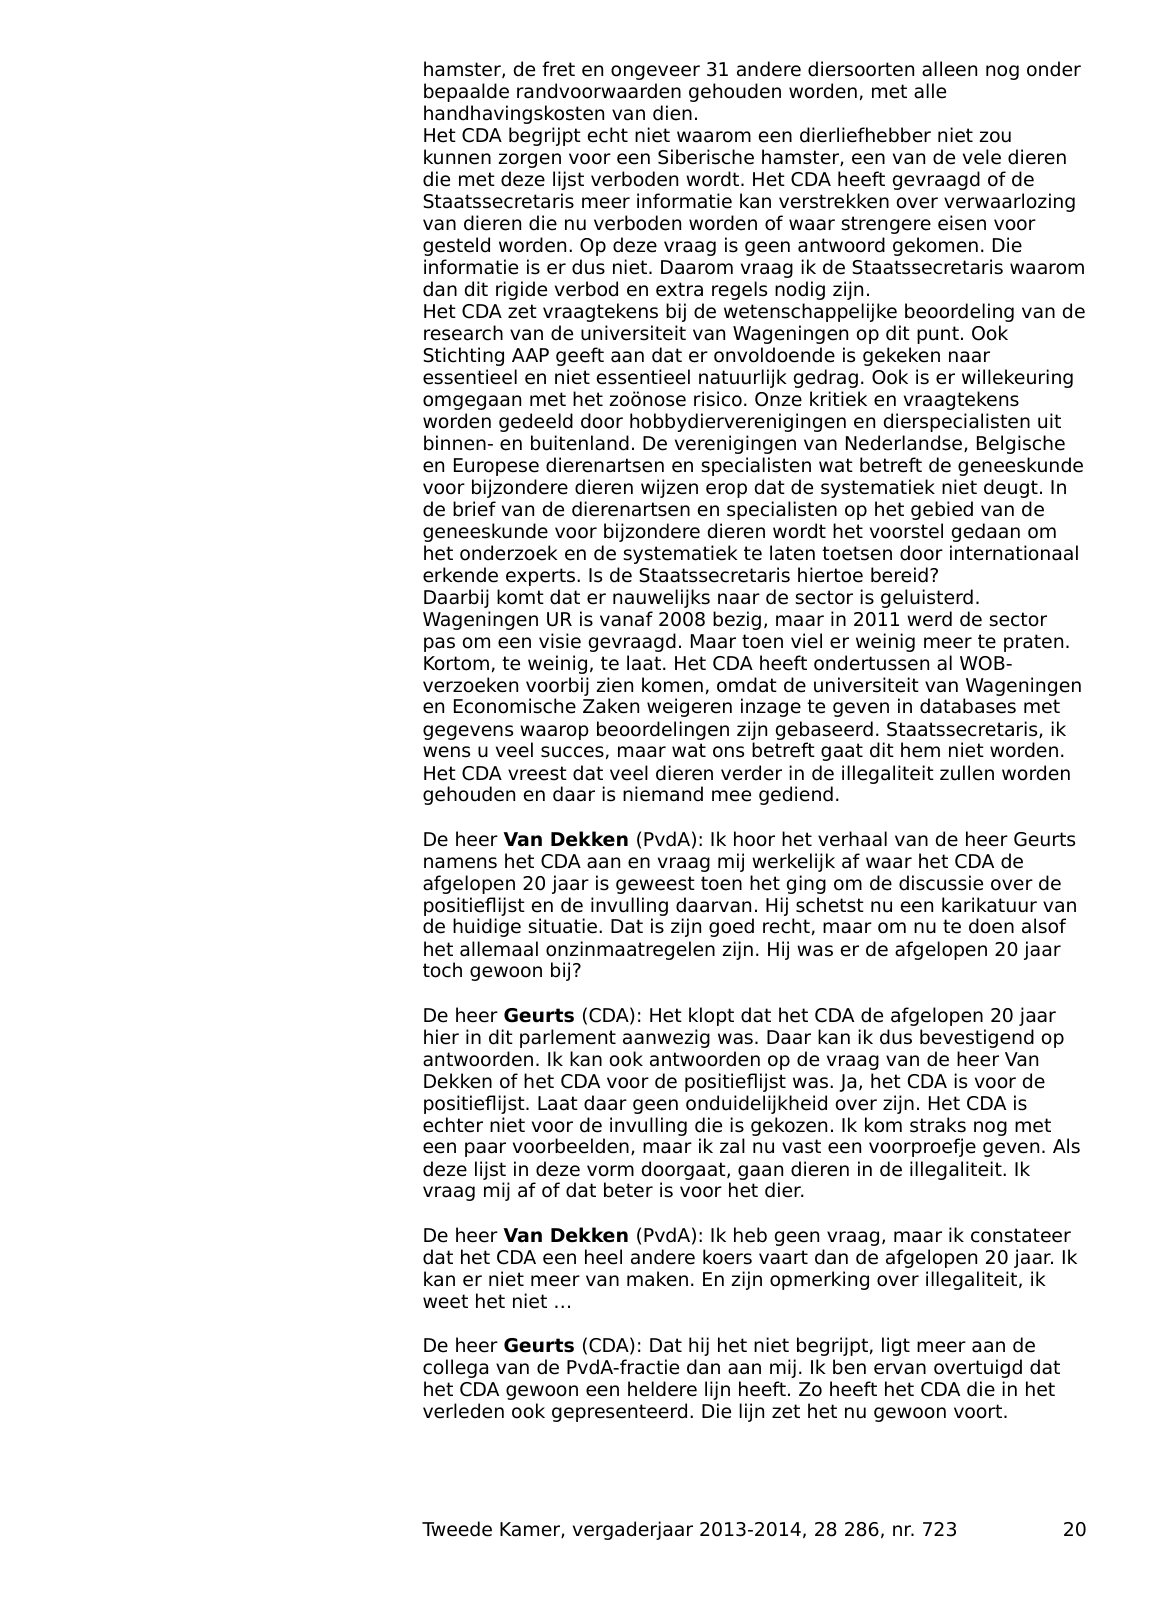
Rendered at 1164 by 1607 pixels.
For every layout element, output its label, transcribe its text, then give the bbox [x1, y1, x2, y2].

text De heer Van Dekken (PvdA): Ik hoor het verhaal van de heer Geurts namens het CDA aan en vraag mij werkelijk af waar het CDA de afgelopen 20 jaar is geweest toen het ging om de discussie over de positieflijst en de invulling daarvan. Hij schetst nu een karikatuur van de huidige situatie. Dat is zijn goed recht, maar om nu te doen alsof het allemaal onzinmaatregelen zijn. Hij was er de afgelopen 20 jaar toch gewoon bij? [422, 828, 1087, 982]
text De heer Geurts (CDA): Het klopt dat het CDA de afgelopen 20 jaar hier in dit parlement aanwezig was. Daar kan ik dus bevestigend op antwoorden. Ik kan ook antwoorden op de vraag van de heer Van Dekken of het CDA voor de positieflijst was. Ja, het CDA is voor de positieflijst. Laat daar geen onduidelijkheid over zijn. Het CDA is echter niet voor de invulling die is gekozen. Ik kom straks nog met een paar voorbeelden, maar ik zal nu vast een voorproefje geven. Als deze lijst in deze vorm doorgaat, gaan dieren in de illegaliteit. Ik vraag mij af of dat beter is voor het dier. [422, 1004, 1087, 1202]
text Het CDA zet vraagtekens bij de wetenschappelijke beoordeling van de research van de universiteit van Wageningen op dit punt. Ook Stichting AAP geeft aan dat er onvoldoende is gekeken naar essentieel en niet essentieel natuurlijk gedrag. Ook is er willekeuring omgegaan met het zoönose risico. Onze kritiek en vraagtekens worden gedeeld door hobbydierverenigingen en dierspecialisten uit binnen- en buitenland. De verenigingen van Nederlandse, Belgische en Europese dierenartsen en specialisten wat betreft de geneeskunde voor bijzondere dieren wijzen erop dat de systematiek niet deugt. In de brief van de dierenartsen en specialisten op het gebied van de geneeskunde voor bijzondere dieren wordt het voorstel gedaan om het onderzoek en de systematiek te laten toetsen door internationaal erkende experts. Is de Staatssecretaris hiertoe bereid? [422, 301, 1087, 587]
text hamster, de fret en ongeveer 31 andere diersoorten alleen nog onder bepaalde randvoorwaarden gehouden worden, met alle handhavingskosten van dien. [422, 59, 1087, 125]
text Het CDA vreest dat veel dieren verder in de illegaliteit zullen worden gehouden en daar is niemand mee gediend. [422, 762, 1087, 806]
text Daarbij komt dat er nauwelijks naar de sector is geluisterd. Wageningen UR is vanaf 2008 bezig, maar in 2011 werd de sector pas om een visie gevraagd. Maar toen viel er weinig meer te praten. Kortom, te weinig, te laat. Het CDA heeft ondertussen al WOB-verzoeken voorbij zien komen, omdat de universiteit van Wageningen en Economische Zaken weigeren inzage te geven in databases met gegevens waarop beoordelingen zijn gebaseerd. Staatssecretaris, ik wens u veel succes, maar wat ons betreft gaat dit hem niet worden. [422, 587, 1087, 762]
text De heer Geurts (CDA): Dat hij het niet begrijpt, ligt meer aan de collega van de PvdA-fractie dan aan mij. Ik ben ervan overtuigd dat het CDA gewoon een heldere lijn heeft. Zo heeft het CDA die in het verleden ook gepresenteerd. Die lijn zet het nu gewoon voort. [422, 1335, 1087, 1423]
text De heer Van Dekken (PvdA): Ik heb geen vraag, maar ik constateer dat het CDA een heel andere koers vaart dan de afgelopen 20 jaar. Ik kan er niet meer van maken. En zijn opmerking over illegaliteit, ik weet het niet … [422, 1224, 1087, 1312]
text Het CDA begrijpt echt niet waarom een dierliefhebber niet zou kunnen zorgen voor een Siberische hamster, een van de vele dieren die met deze lijst verboden wordt. Het CDA heeft gevraagd of de Staatssecretaris meer informatie kan verstrekken over verwaarlozing van dieren die nu verboden worden of waar strengere eisen voor gesteld worden. Op deze vraag is geen antwoord gekomen. Die informatie is er dus niet. Daarom vraag ik de Staatssecretaris waarom dan dit rigide verbod en extra regels nodig zijn. [422, 125, 1087, 301]
